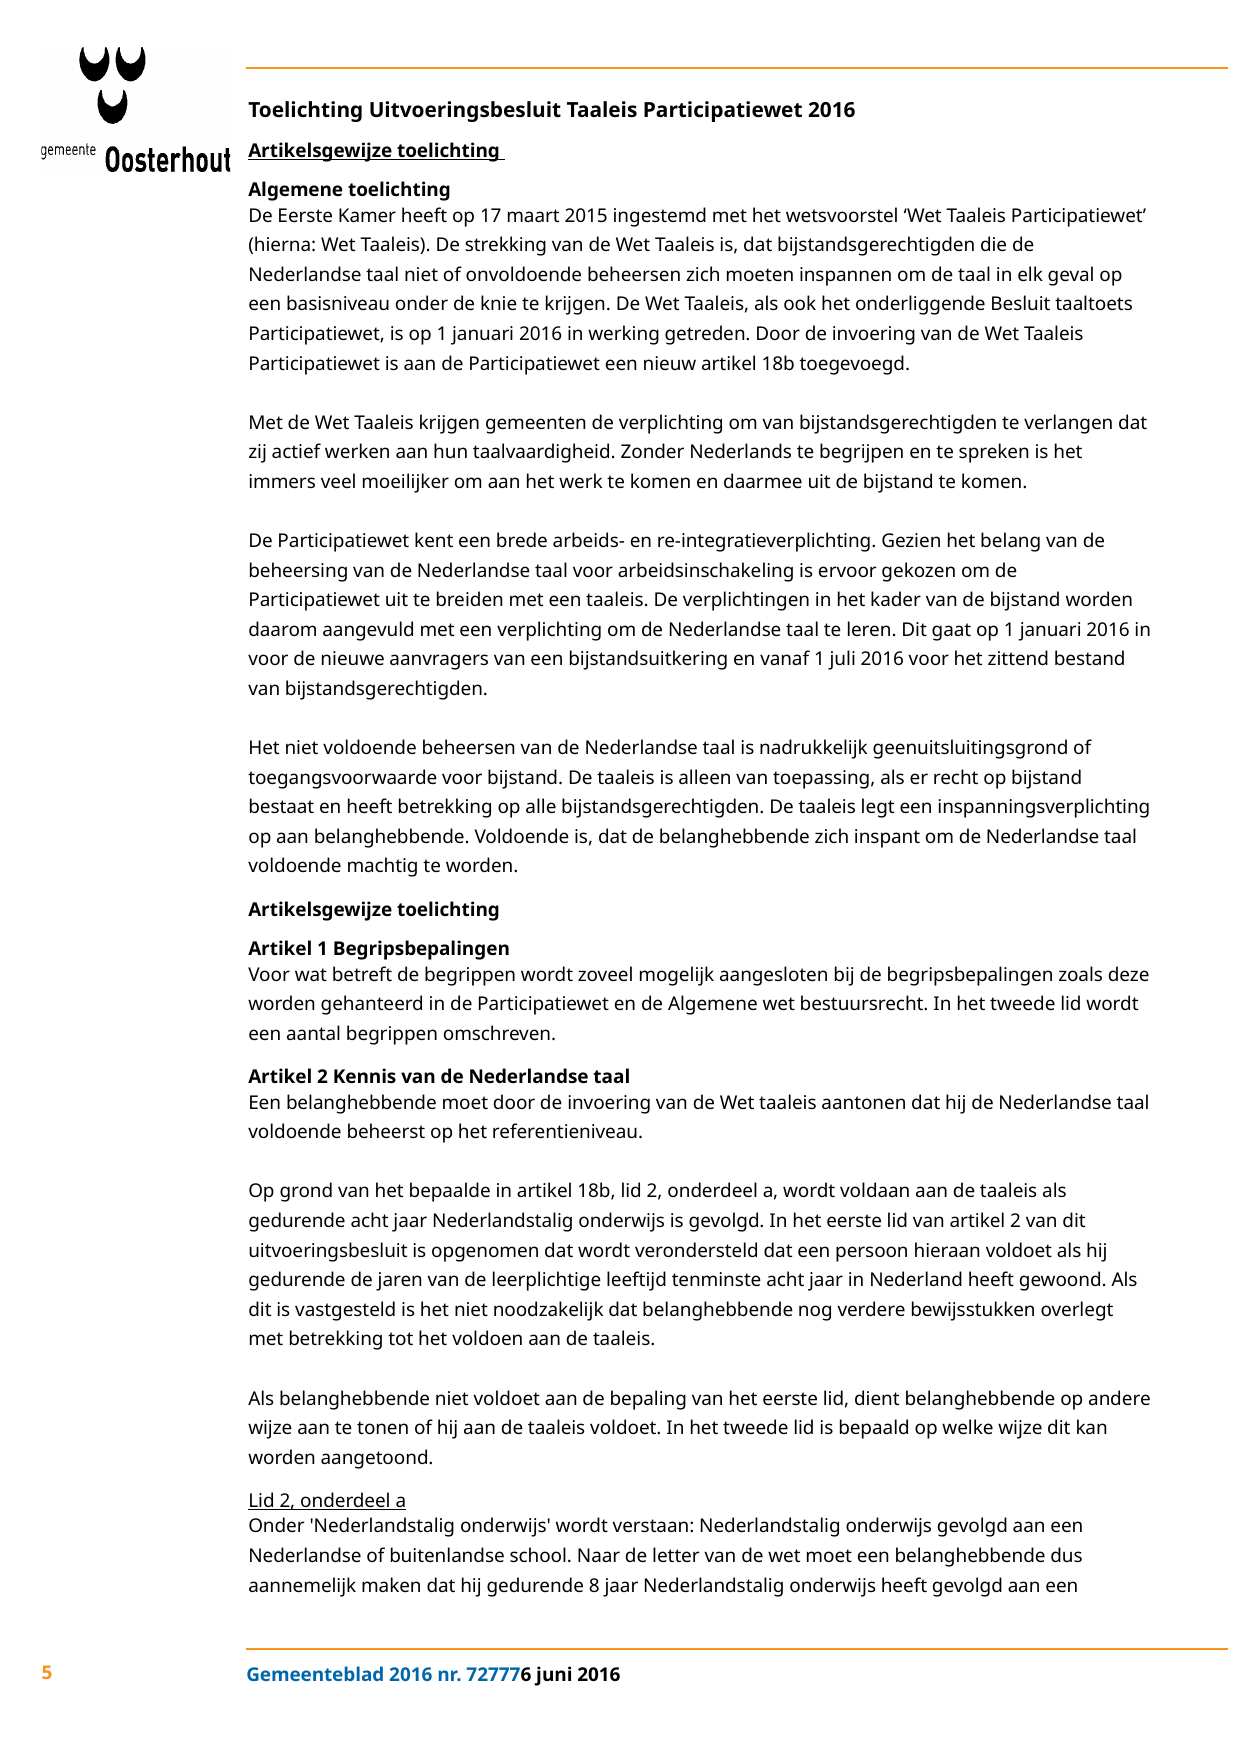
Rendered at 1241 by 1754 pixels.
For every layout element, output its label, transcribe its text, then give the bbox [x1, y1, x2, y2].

text Artikelsgewijze toelichting [248, 137, 1152, 163]
text De Eerste Kamer heeft op 17 maart 2015 ingestemd met het wetsvoorstel ‘Wet Taaleis Participatiewet’ (hierna: Wet Taaleis). De strekking van de Wet Taaleis is, dat bijstandsgerechtigden die de Nederlandse taal niet of onvoldoende beheersen zich moeten inspannen om de taal in elk geval op een basisniveau onder de knie te krijgen. De Wet Taaleis, als ook het onderliggende Besluit taaltoets Participatiewet, is op 1 januari 2016 in werking getreden. Door de invoering van de Wet Taaleis Participatiewet is aan de Participatiewet een nieuw artikel 18b toegevoegd. [248, 202, 1152, 376]
text Een belanghebbende moet door de invoering van de Wet taaleis aantonen dat hij de Nederlandse taal voldoende beheerst op het referentieniveau. [248, 1089, 1152, 1144]
text Met de Wet Taaleis krijgen gemeenten de verplichting om van bijstandsgerechtigden te verlangen dat zij actief werken aan hun taalvaardigheid. Zonder Nederlands te begrijpen en te spreken is het immers veel moeilijker om aan het werk te komen en daarmee uit de bijstand te komen. [248, 409, 1152, 494]
text Het niet voldoende beheersen van de Nederlandse taal is nadrukkelijk geenuitsluitingsgrond of toegangsvoorwaarde voor bijstand. De taaleis is alleen van toepassing, als er recht op bijstand bestaat en heeft betrekking op alle bijstandsgerechtigden. De taaleis legt een inspanningsverplichting op aan belanghebbende. Voldoende is, dat de belanghebbende zich inspant om de Nederlandse taal voldoende machtig te worden. [248, 734, 1152, 878]
picture [41, 47, 231, 172]
text Op grond van het bepaalde in artikel 18b, lid 2, onderdeel a, wordt voldaan aan de taaleis als gedurende acht jaar Nederlandstalig onderwijs is gevolgd. In het eerste lid van artikel 2 van dit uitvoeringsbesluit is opgenomen dat wordt verondersteld dat een persoon hieraan voldoet als hij gedurende de jaren van de leerplichtige leeftijd tenminste acht jaar in Nederland heeft gewoond. Als dit is vastgesteld is het niet noodzakelijk dat belanghebbende nog verdere bewijsstukken overlegt met betrekking tot het voldoen aan de taaleis. [248, 1178, 1152, 1351]
text De Participatiewet kent een brede arbeids- en re-integratieverplichting. Gezien het belang van de beheersing van de Nederlandse taal voor arbeidsinschakeling is ervoor gekozen om de Participatiewet uit te breiden met een taaleis. De verplichtingen in het kader van de bijstand worden daarom aangevuld met een verplichting om de Nederlandse taal te leren. Dit gaat op 1 januari 2016 in voor de nieuwe aanvragers van een bijstandsuitkering en vanaf 1 juli 2016 voor het zittend bestand van bijstandsgerechtigden. [248, 527, 1152, 701]
text Toelichting Uitvoeringsbesluit Taaleis Participatiewet 2016 [248, 95, 1152, 123]
text Algemene toelichting [248, 176, 1152, 202]
text Artikel 2 Kennis van de Nederlandse taal [248, 1063, 1152, 1089]
text Lid 2, onderdeel a [248, 1487, 1152, 1513]
text Artikelsgewijze toelichting [248, 896, 1152, 922]
text Als belanghebbende niet voldoet aan de bepaling van het eerste lid, dient belanghebbende op andere wijze aan te tonen of hij aan de taaleis voldoet. In het tweede lid is bepaald op welke wijze dit kan worden aangetoond. [248, 1385, 1152, 1469]
text Onder 'Nederlandstalig onderwijs' wordt verstaan: Nederlandstalig onderwijs gevolgd aan een Nederlandse of buitenlandse school. Naar de letter van de wet moet een belanghebbende dus aannemelijk maken dat hij gedurende 8 jaar Nederlandstalig onderwijs heeft gevolgd aan een [248, 1513, 1152, 1598]
text Voor wat betreft de begrippen wordt zoveel mogelijk aangesloten bij de begripsbepalingen zoals deze worden gehanteerd in de Participatiewet en de Algemene wet bestuursrecht. In het tweede lid wordt een aantal begrippen omschreven. [248, 961, 1152, 1046]
text Artikel 1 Begripsbepalingen [248, 935, 1152, 961]
